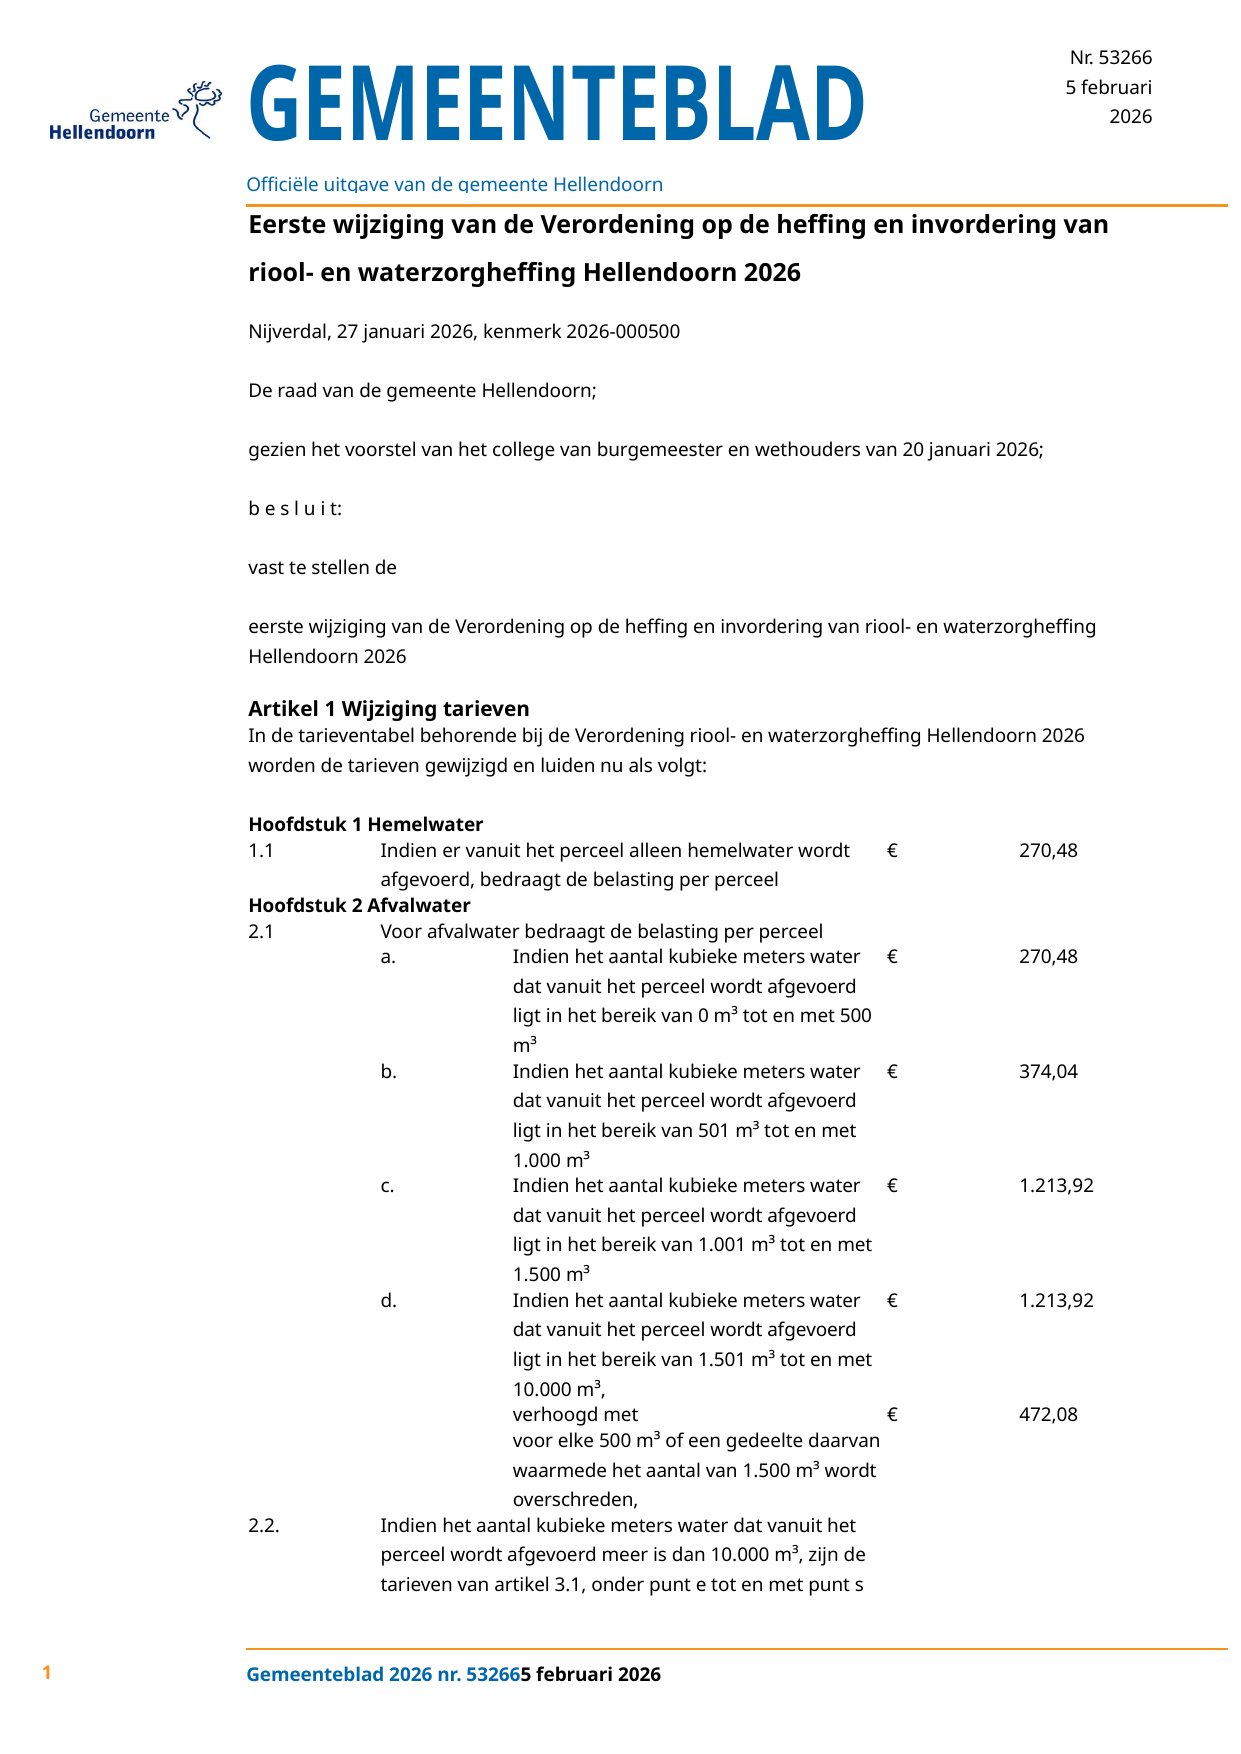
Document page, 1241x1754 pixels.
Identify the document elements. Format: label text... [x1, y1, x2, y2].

table_cell verhoogd met [513, 1401, 887, 1427]
table_cell [1019, 892, 1152, 918]
table_cell 2.1 [248, 918, 380, 943]
table_cell 1.213,92 [1019, 1173, 1152, 1287]
text Artikel 1 Wijziging tarieven [248, 694, 1152, 722]
table_cell c. [380, 1173, 513, 1287]
table_cell € [887, 944, 1019, 1058]
table_cell Indien het aantal kubieke meters water dat vanuit het perceel wordt afgevoerd ligt in het bereik van 1.501 m³ tot en met 10.000 m³, [513, 1287, 887, 1401]
table_cell a. [380, 944, 513, 1058]
table_cell [887, 918, 1019, 943]
text vast te stellen de [248, 554, 1152, 580]
table_cell [380, 1401, 513, 1427]
table_cell [1019, 1512, 1152, 1597]
table_cell voor elke 500 m³ of een gedeelte daarvan waarmede het aantal van 1.500 m³ wordt overschreden, [513, 1427, 887, 1512]
table_cell [248, 1058, 380, 1172]
table_header Hoofdstuk 1 Hemelwater [248, 811, 887, 837]
table_cell Indien het aantal kubieke meters water dat vanuit het perceel wordt afgevoerd ligt in het bereik van 1.001 m³ tot en met 1.500 m³ [513, 1173, 887, 1287]
table_cell [887, 1427, 1019, 1512]
table_cell 270,48 [1019, 944, 1152, 1058]
table_cell Voor afvalwater bedraagt de belasting per perceel [380, 918, 887, 943]
table_cell [248, 1401, 380, 1427]
table_cell [248, 944, 380, 1058]
table_cell € [887, 1401, 1019, 1427]
text b e s l u i t: [248, 495, 1152, 521]
table_cell 2.2. [248, 1512, 380, 1597]
table_cell d. [380, 1287, 513, 1401]
table_cell € [887, 1058, 1019, 1172]
table_cell € [887, 1173, 1019, 1287]
table_cell [248, 1287, 380, 1401]
text eerste wijziging van de Verordening op de heffing en invordering van riool- en waterzorgheffing Hellendoorn 2026 [248, 614, 1152, 669]
text De raad van de gemeente Hellendoorn; [248, 377, 1152, 403]
text gezien het voorstel van het college van burgemeester en wethouders van 20 januari 2026; [248, 436, 1152, 462]
table_cell 374,04 [1019, 1058, 1152, 1172]
table_header [887, 811, 1019, 837]
text Nijverdal, 27 januari 2026, kenmerk 2026-000500 [248, 318, 1152, 344]
table_cell Hoofdstuk 2 Afvalwater [248, 892, 887, 918]
table_cell b. [380, 1058, 513, 1172]
table_cell € [887, 837, 1019, 892]
table_cell Indien het aantal kubieke meters water dat vanuit het perceel wordt afgevoerd ligt in het bereik van 0 m³ tot en met 500 m³ [513, 944, 887, 1058]
table_cell [1019, 918, 1152, 943]
table_cell [248, 1427, 380, 1512]
table_cell [887, 892, 1019, 918]
table_cell [248, 1173, 380, 1287]
table_cell 472,08 [1019, 1401, 1152, 1427]
table_cell [887, 1512, 1019, 1597]
table_cell Indien het aantal kubieke meters water dat vanuit het perceel wordt afgevoerd ligt in het bereik van 501 m³ tot en met 1.000 m³ [513, 1058, 887, 1172]
table_cell € [887, 1287, 1019, 1401]
picture [41, 47, 231, 172]
table_cell 1.1 [248, 837, 380, 892]
table_cell [380, 1427, 513, 1512]
table_cell 270,48 [1019, 837, 1152, 892]
table_header [1019, 811, 1152, 837]
table_cell Indien er vanuit het perceel alleen hemelwater wordt afgevoerd, bedraagt de belasting per perceel [380, 837, 887, 892]
text In de tarieventabel behorende bij de Verordening riool- en waterzorgheffing Hellendoorn 2026 worden de tarieven gewijzigd en luiden nu als volgt: [248, 722, 1152, 777]
table_cell 1.213,92 [1019, 1287, 1152, 1401]
table_cell Indien het aantal kubieke meters water dat vanuit het perceel wordt afgevoerd meer is dan 10.000 m³, zijn de tarieven van artikel 3.1, onder punt e tot en met punt s [380, 1512, 887, 1597]
table_cell [1019, 1427, 1152, 1512]
text Eerste wijziging van de Verordening op de heffing en invordering van riool- en waterzorgheffing Hellendoorn 2026 [248, 207, 1152, 288]
